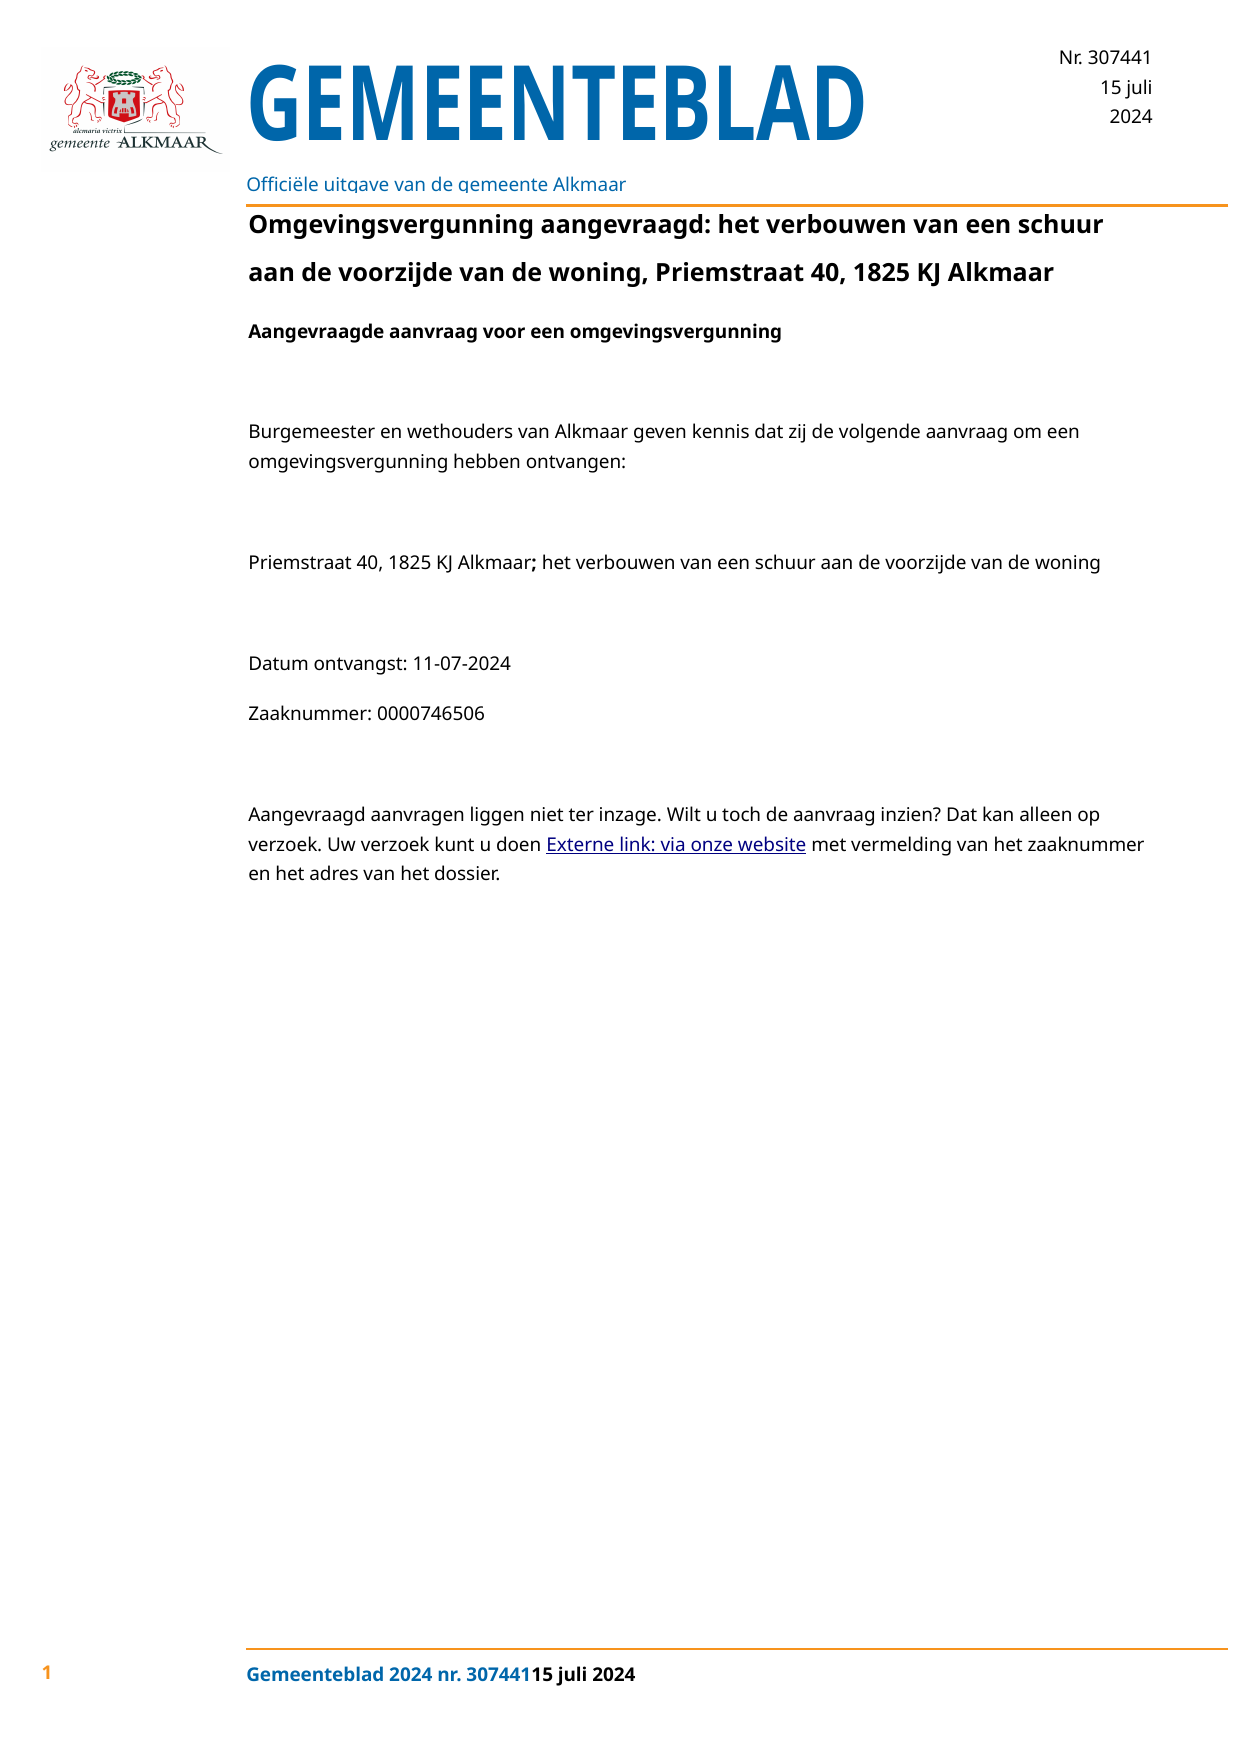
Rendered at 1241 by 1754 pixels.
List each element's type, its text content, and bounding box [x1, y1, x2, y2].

text Burgemeester en wethouders van Alkmaar geven kennis dat zij de volgende aanvraag om een omgevingsvergunning hebben ontvangen: [248, 419, 1152, 474]
text Aangevraagde aanvraag voor een omgevingsvergunning [248, 318, 1152, 344]
text Omgevingsvergunning aangevraagd: het verbouwen van een schuur aan de voorzijde van de woning, Priemstraat 40, 1825 KJ Alkmaar [248, 207, 1152, 288]
text Zaaknummer: 0000746506 [248, 700, 1152, 726]
text Priemstraat 40, 1825 KJ Alkmaar; het verbouwen van een schuur aan de voorzijde van de woning [248, 549, 1152, 575]
text Aangevraagd aanvragen liggen niet ter inzage. Wilt u toch de aanvraag inzien? Dat kan alleen op verzoek. Uw verzoek kunt u doen Externe link: via onze website met vermelding van het zaaknummer en het adres van het dossier. [248, 801, 1152, 886]
text Datum ontvangst: 11-07-2024 [248, 650, 1152, 676]
picture [41, 47, 231, 172]
